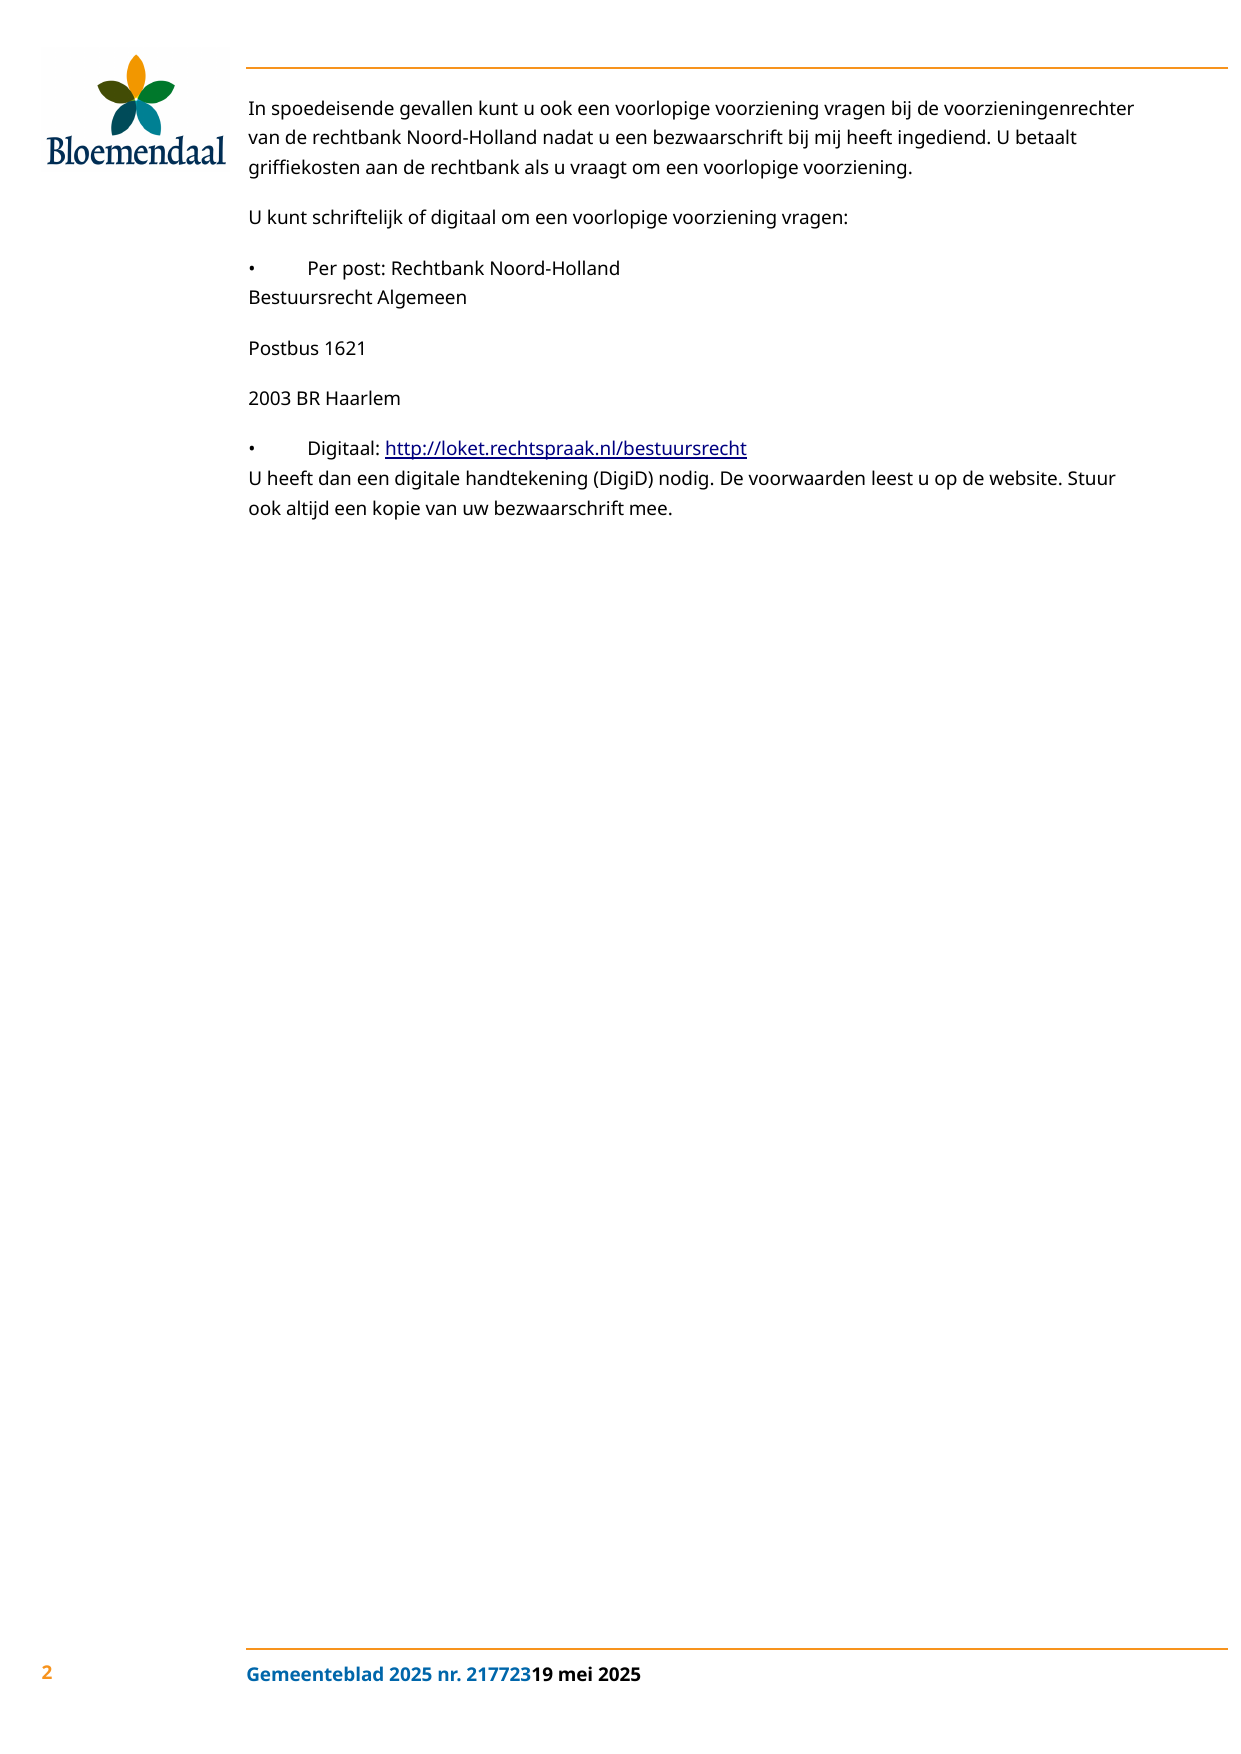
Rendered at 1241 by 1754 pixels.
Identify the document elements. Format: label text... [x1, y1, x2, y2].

text U kunt schriftelijk of digitaal om een voorlopige voorziening vragen: [248, 204, 1152, 230]
text U heeft dan een digitale handtekening (DigiD) nodig. De voorwaarden leest u op de website. Stuur ook altijd een kopie van uw bezwaarschrift mee. [248, 465, 1152, 521]
text In spoedeisende gevallen kunt u ook een voorlopige voorziening vragen bij de voorzieningenrechter van de rechtbank Noord-Holland nadat u een bezwaarschrift bij mij heeft ingediend. U betaalt griffiekosten aan de rechtbank als u vraagt om een voorlopige voorziening. [248, 95, 1152, 180]
list Digitaal: http://loket.rechtspraak.nl/bestuursrecht [248, 436, 1152, 461]
list Per post: Rechtbank Noord-Holland [248, 255, 1152, 281]
text 2003 BR Haarlem [248, 385, 1152, 411]
text Bestuursrecht Algemeen [248, 284, 1152, 310]
text Postbus 1621 [248, 335, 1152, 361]
picture [41, 47, 231, 172]
